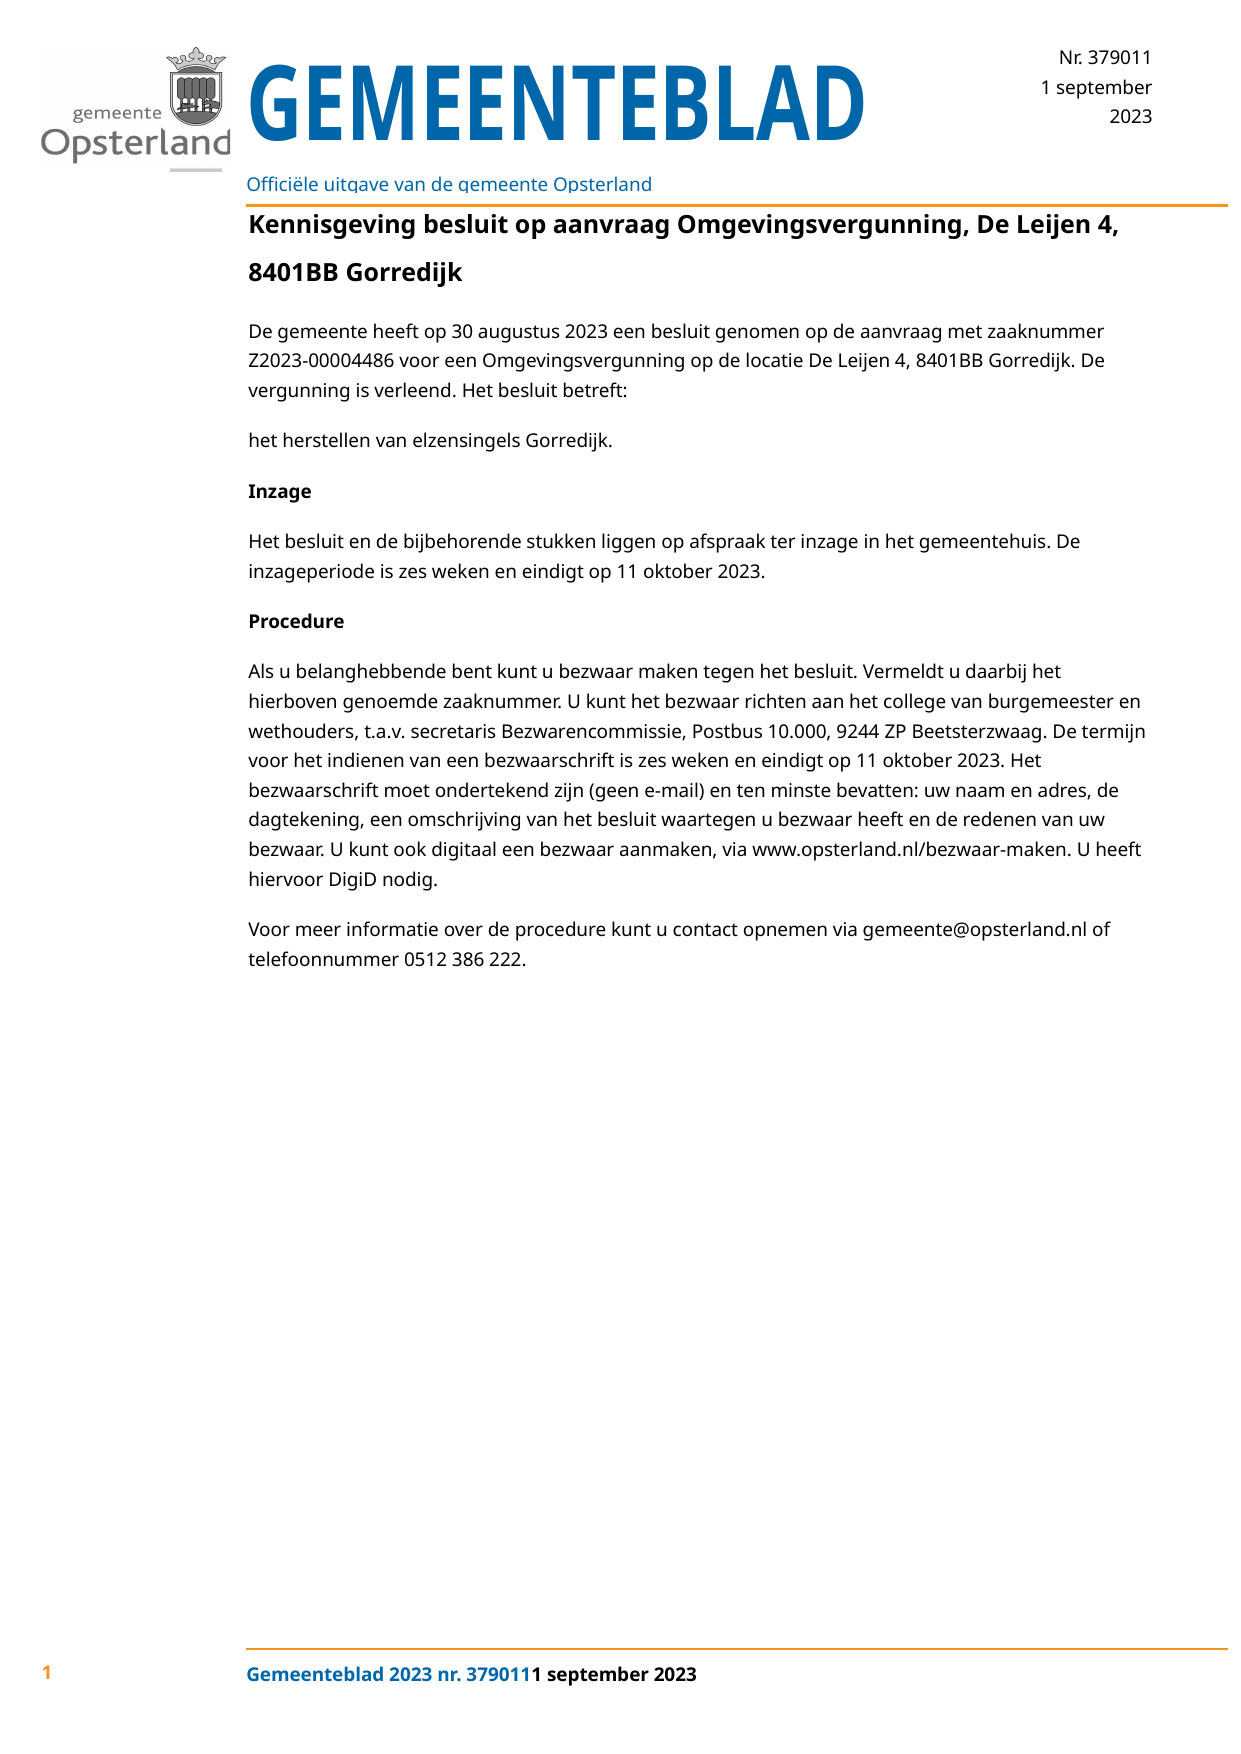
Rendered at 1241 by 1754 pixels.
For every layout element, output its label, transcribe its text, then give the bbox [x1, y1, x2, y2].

text De gemeente heeft op 30 augustus 2023 een besluit genomen op de aanvraag met zaaknummer Z2023-00004486 voor een Omgevingsvergunning op de locatie De Leijen 4, 8401BB Gorredijk. De vergunning is verleend. Het besluit betreft: [248, 318, 1152, 403]
text Procedure [248, 608, 1152, 634]
text het herstellen van elzensingels Gorredijk. [248, 427, 1152, 453]
text Als u belanghebbende bent kunt u bezwaar maken tegen het besluit. Vermeldt u daarbij het hierboven genoemde zaaknummer. U kunt het bezwaar richten aan het college van burgemeester en wethouders, t.a.v. secretaris Bezwarencommissie, Postbus 10.000, 9244 ZP Beetsterzwaag. De termijn voor het indienen van een bezwaarschrift is zes weken en eindigt op 11 oktober 2023. Het bezwaarschrift moet ondertekend zijn (geen e-mail) en ten minste bevatten: uw naam en adres, de dagtekening, een omschrijving van het besluit waartegen u bezwaar heeft en de redenen van uw bezwaar. U kunt ook digitaal een bezwaar aanmaken, via www.opsterland.nl/bezwaar-maken. U heeft hiervoor DigiD nodig. [248, 659, 1152, 892]
text Inzage [248, 478, 1152, 504]
text Kennisgeving besluit op aanvraag Omgevingsvergunning, De Leijen 4, 8401BB Gorredijk [248, 207, 1152, 288]
text Het besluit en de bijbehorende stukken liggen op afspraak ter inzage in het gemeentehuis. De inzageperiode is zes weken en eindigt op 11 oktober 2023. [248, 528, 1152, 584]
text Voor meer informatie over de procedure kunt u contact opnemen via gemeente@opsterland.nl of telefoonnummer 0512 386 222. [248, 916, 1152, 972]
picture [41, 47, 231, 172]
